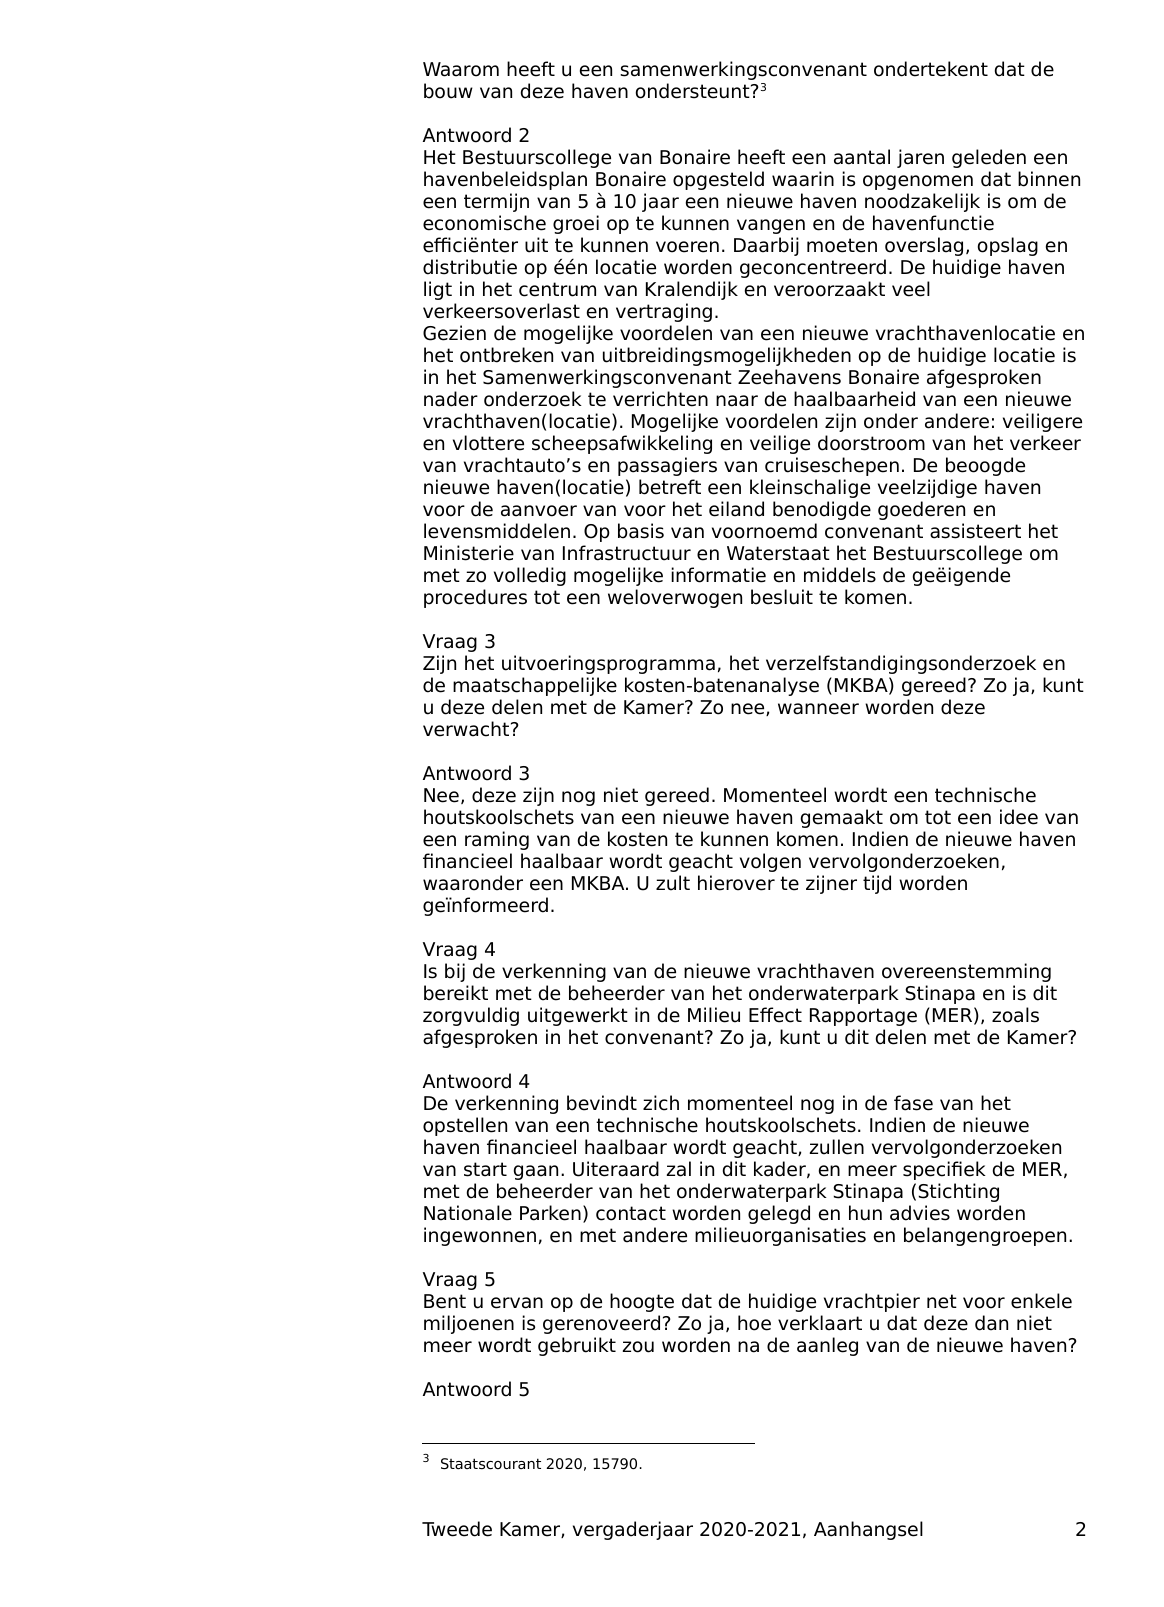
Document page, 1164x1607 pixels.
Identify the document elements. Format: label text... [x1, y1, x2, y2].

text Het Bestuurscollege van Bonaire heeft een aantal jaren geleden een havenbeleidsplan Bonaire opgesteld waarin is opgenomen dat binnen een termijn van 5 à 10 jaar een nieuwe haven noodzakelijk is om de economische groei op te kunnen vangen en de havenfunctie efficiënter uit te kunnen voeren. Daarbij moeten overslag, opslag en distributie op één locatie worden geconcentreerd. De huidige haven ligt in het centrum van Kralendijk en veroorzaakt veel verkeersoverlast en vertraging. [422, 147, 1087, 323]
text Vraag 4 [422, 939, 1087, 961]
text Antwoord 4 [422, 1071, 1087, 1093]
text Vraag 5 [422, 1269, 1087, 1291]
text Zijn het uitvoeringsprogramma, het verzelfstandigingsonderzoek en de maatschappelijke kosten-batenanalyse (MKBA) gereed? Zo ja, kunt u deze delen met de Kamer? Zo nee, wanneer worden deze verwacht? [422, 653, 1087, 741]
text Bent u ervan op de hoogte dat de huidige vrachtpier net voor enkele miljoenen is gerenoveerd? Zo ja, hoe verklaart u dat deze dan niet meer wordt gebruikt zou worden na de aanleg van de nieuwe haven? [422, 1291, 1087, 1357]
text Gezien de mogelijke voordelen van een nieuwe vrachthavenlocatie en het ontbreken van uitbreidingsmogelijkheden op de huidige locatie is in het Samenwerkingsconvenant Zeehavens Bonaire afgesproken nader onderzoek te verrichten naar de haalbaarheid van een nieuwe vrachthaven(locatie). Mogelijke voordelen zijn onder andere: veiligere en vlottere scheepsafwikkeling en veilige doorstroom van het verkeer van vrachtauto’s en passagiers van cruiseschepen. De beoogde nieuwe haven(locatie) betreft een kleinschalige veelzijdige haven voor de aanvoer van voor het eiland benodigde goederen en levensmiddelen. Op basis van voornoemd convenant assisteert het Ministerie van Infrastructuur en Waterstaat het Bestuurscollege om met zo volledig mogelijke informatie en middels de geëigende procedures tot een weloverwogen besluit te komen. [422, 323, 1087, 609]
text Nee, deze zijn nog niet gereed. Momenteel wordt een technische houtskoolschets van een nieuwe haven gemaakt om tot een idee van een raming van de kosten te kunnen komen. Indien de nieuwe haven financieel haalbaar wordt geacht volgen vervolgonderzoeken, waaronder een MKBA. U zult hierover te zijner tijd worden geïnformeerd. [422, 785, 1087, 917]
text Staatscourant 2020, 15790. [422, 1452, 1087, 1474]
text Antwoord 5 [422, 1379, 1087, 1401]
text Antwoord 2 [422, 125, 1087, 147]
text De verkenning bevindt zich momenteel nog in de fase van het opstellen van een technische houtskoolschets. Indien de nieuwe haven financieel haalbaar wordt geacht, zullen vervolgonderzoeken van start gaan. Uiteraard zal in dit kader, en meer specifiek de MER, met de beheerder van het onderwaterpark Stinapa (Stichting Nationale Parken) contact worden gelegd en hun advies worden ingewonnen, en met andere milieuorganisaties en belangengroepen. [422, 1093, 1087, 1247]
text Is bij de verkenning van de nieuwe vrachthaven overeenstemming bereikt met de beheerder van het onderwaterpark Stinapa en is dit zorgvuldig uitgewerkt in de Milieu Effect Rapportage (MER), zoals afgesproken in het convenant? Zo ja, kunt u dit delen met de Kamer? [422, 961, 1087, 1049]
text Antwoord 3 [422, 763, 1087, 785]
text Waarom heeft u een samenwerkingsconvenant ondertekent dat de bouw van deze haven ondersteunt? [422, 59, 1087, 103]
text Vraag 3 [422, 631, 1087, 653]
